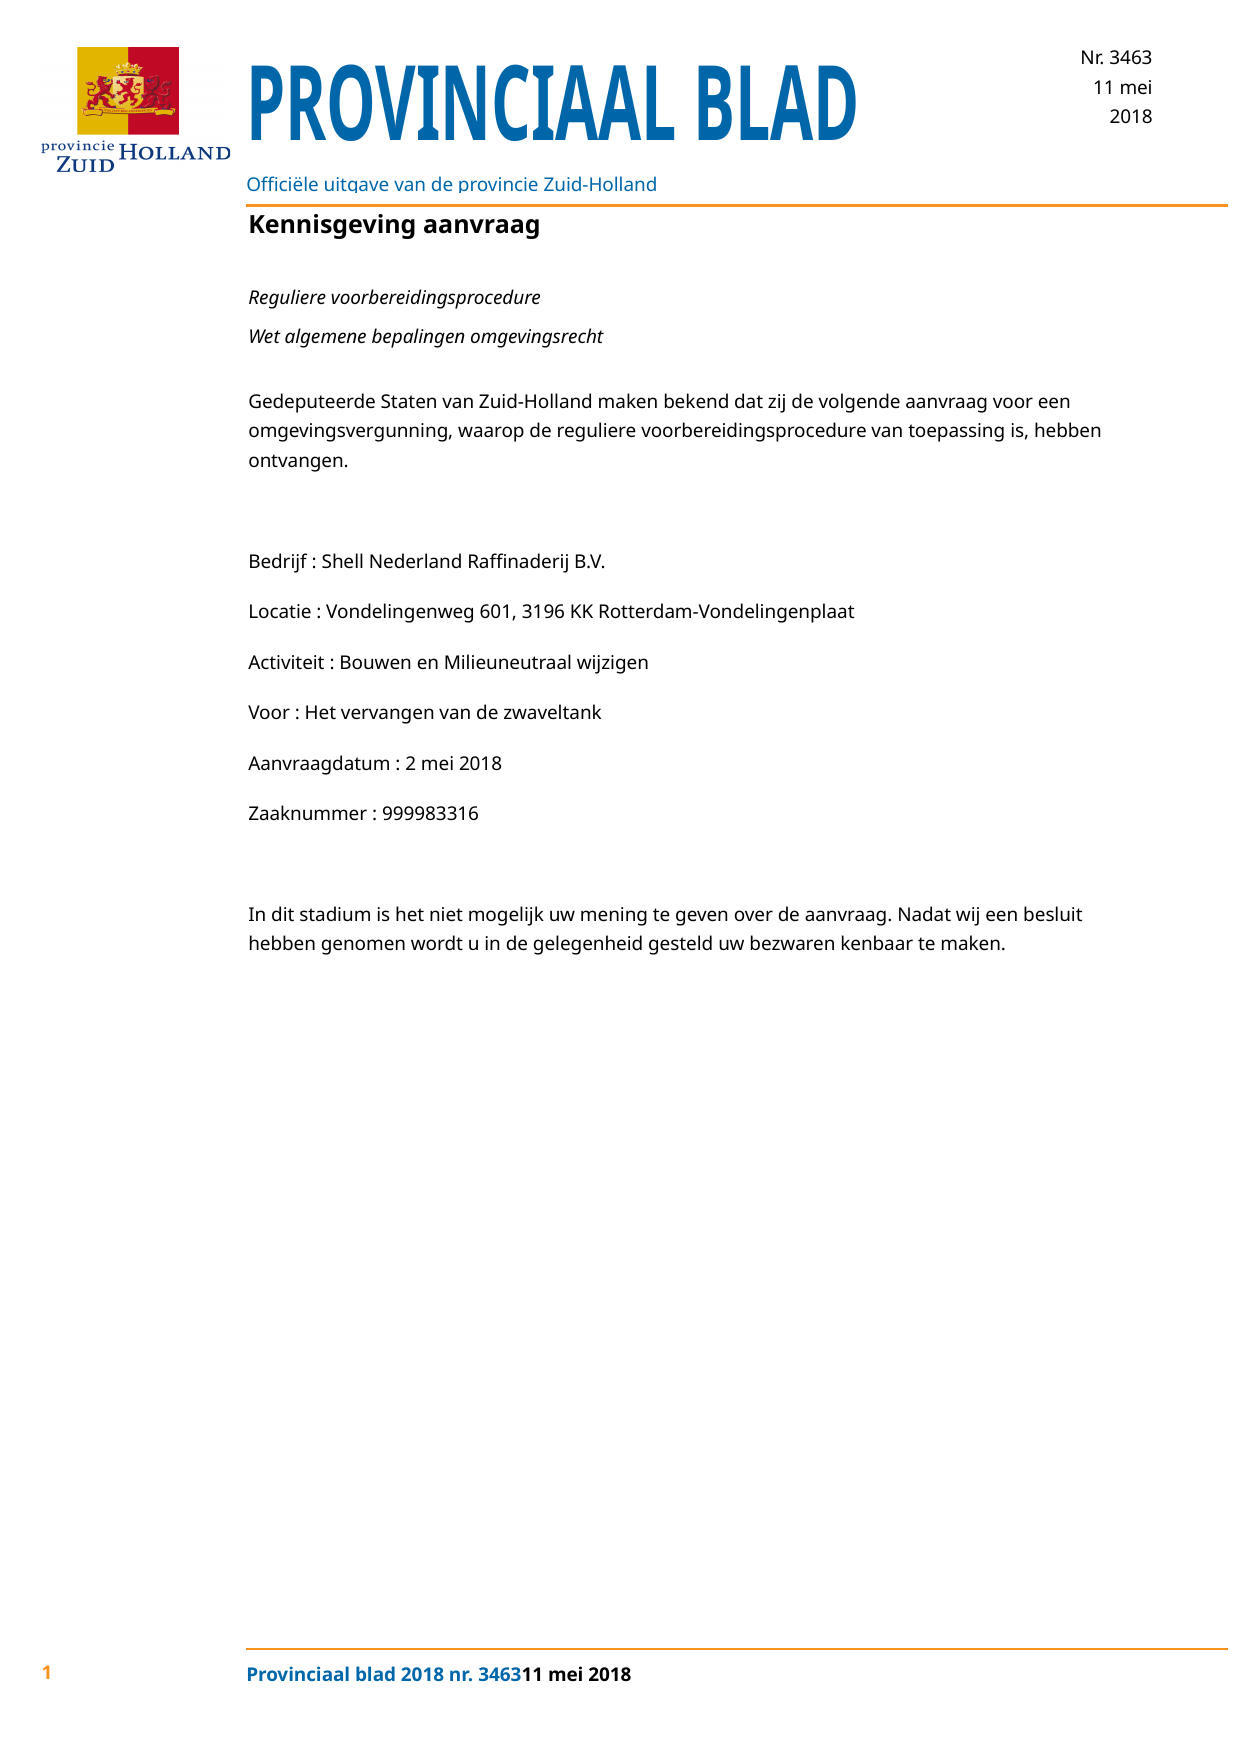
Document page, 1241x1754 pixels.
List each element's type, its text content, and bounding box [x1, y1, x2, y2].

text Activiteit : Bouwen en Milieuneutraal wijzigen [248, 649, 1152, 675]
text Locatie : Vondelingenweg 601, 3196 KK Rotterdam-Vondelingenplaat [248, 598, 1152, 624]
text Bedrijf : Shell Nederland Raffinaderij B.V. [248, 548, 1152, 574]
text In dit stadium is het niet mogelijk uw mening te geven over de aanvraag. Nadat wij een besluit hebben genomen wordt u in de gelegenheid gesteld uw bezwaren kenbaar te maken. [248, 901, 1152, 956]
text Voor : Het vervangen van de zwaveltank [248, 699, 1152, 725]
text Reguliere voorbereidingsprocedure [248, 284, 1152, 309]
text Zaaknummer : 999983316 [248, 800, 1152, 826]
text Gedeputeerde Staten van Zuid-Holland maken bekend dat zij de volgende aanvraag voor een omgevingsvergunning, waarop de reguliere voorbereidingsprocedure van toepassing is, hebben ontvangen. [248, 388, 1152, 473]
picture [41, 47, 231, 172]
text Wet algemene bepalingen omgevingsrecht [248, 323, 1152, 349]
text Aanvraagdatum : 2 mei 2018 [248, 750, 1152, 776]
text Kennisgeving aanvraag [248, 207, 1152, 241]
